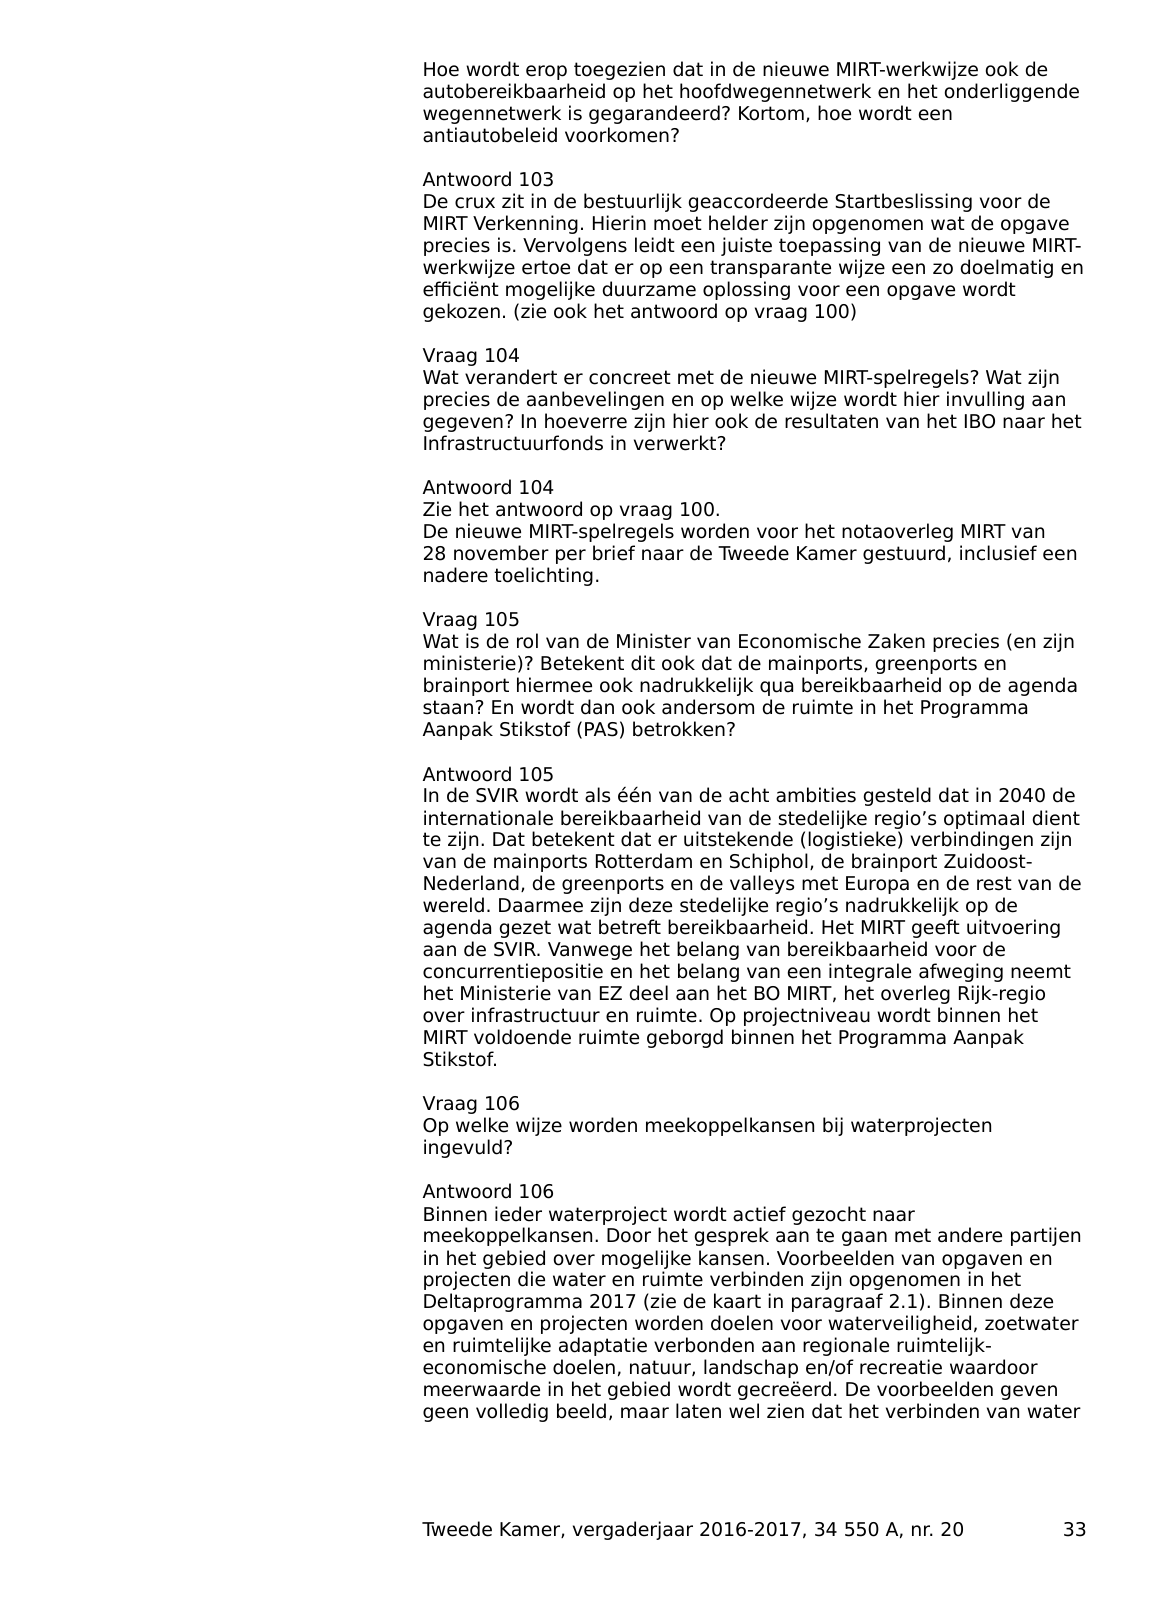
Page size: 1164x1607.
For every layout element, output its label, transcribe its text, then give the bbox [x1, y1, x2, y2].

text De crux zit in de bestuurlijk geaccordeerde Startbeslissing voor de MIRT Verkenning. Hierin moet helder zijn opgenomen wat de opgave precies is. Vervolgens leidt een juiste toepassing van de nieuwe MIRT-werkwijze ertoe dat er op een transparante wijze een zo doelmatig en efficiënt mogelijke duurzame oplossing voor een opgave wordt gekozen. (zie ook het antwoord op vraag 100) [422, 191, 1087, 323]
text Vraag 106 [422, 1093, 1087, 1115]
text Hoe wordt erop toegezien dat in de nieuwe MIRT-werkwijze ook de autobereikbaarheid op het hoofdwegennetwerk en het onderliggende wegennetwerk is gegarandeerd? Kortom, hoe wordt een antiautobeleid voorkomen? [422, 59, 1087, 147]
text Antwoord 104 [422, 477, 1087, 499]
text Vraag 105 [422, 609, 1087, 631]
text Zie het antwoord op vraag 100. [422, 499, 1087, 521]
text De nieuwe MIRT-spelregels worden voor het notaoverleg MIRT van 28 november per brief naar de Tweede Kamer gestuurd, inclusief een nadere toelichting. [422, 521, 1087, 587]
text Vraag 104 [422, 345, 1087, 367]
text Wat is de rol van de Minister van Economische Zaken precies (en zijn ministerie)? Betekent dit ook dat de mainports, greenports en brainport hiermee ook nadrukkelijk qua bereikbaarheid op de agenda staan? En wordt dan ook andersom de ruimte in het Programma Aanpak Stikstof (PAS) betrokken? [422, 631, 1087, 741]
text In de SVIR wordt als één van de acht ambities gesteld dat in 2040 de internationale bereikbaarheid van de stedelijke regio’s optimaal dient te zijn. Dat betekent dat er uitstekende (logistieke) verbindingen zijn van de mainports Rotterdam en Schiphol, de brainport Zuidoost-Nederland, de greenports en de valleys met Europa en de rest van de wereld. Daarmee zijn deze stedelijke regio’s nadrukkelijk op de agenda gezet wat betreft bereikbaarheid. Het MIRT geeft uitvoering aan de SVIR. Vanwege het belang van bereikbaarheid voor de concurrentiepositie en het belang van een integrale afweging neemt het Ministerie van EZ deel aan het BO MIRT, het overleg Rijk-regio over infrastructuur en ruimte. Op projectniveau wordt binnen het MIRT voldoende ruimte geborgd binnen het Programma Aanpak Stikstof. [422, 785, 1087, 1071]
text Antwoord 103 [422, 169, 1087, 191]
text Binnen ieder waterproject wordt actief gezocht naar meekoppelkansen. Door het gesprek aan te gaan met andere partijen in het gebied over mogelijke kansen. Voorbeelden van opgaven en projecten die water en ruimte verbinden zijn opgenomen in het Deltaprogramma 2017 (zie de kaart in paragraaf 2.1). Binnen deze opgaven en projecten worden doelen voor waterveiligheid, zoetwater en ruimtelijke adaptatie verbonden aan regionale ruimtelijk-economische doelen, natuur, landschap en/of recreatie waardoor meerwaarde in het gebied wordt gecreëerd. De voorbeelden geven geen volledig beeld, maar laten wel zien dat het verbinden van water [422, 1203, 1087, 1423]
text Antwoord 105 [422, 763, 1087, 785]
text Wat verandert er concreet met de nieuwe MIRT-spelregels? Wat zijn precies de aanbevelingen en op welke wijze wordt hier invulling aan gegeven? In hoeverre zijn hier ook de resultaten van het IBO naar het Infrastructuurfonds in verwerkt? [422, 367, 1087, 455]
text Op welke wijze worden meekoppelkansen bij waterprojecten ingevuld? [422, 1115, 1087, 1159]
text Antwoord 106 [422, 1181, 1087, 1203]
